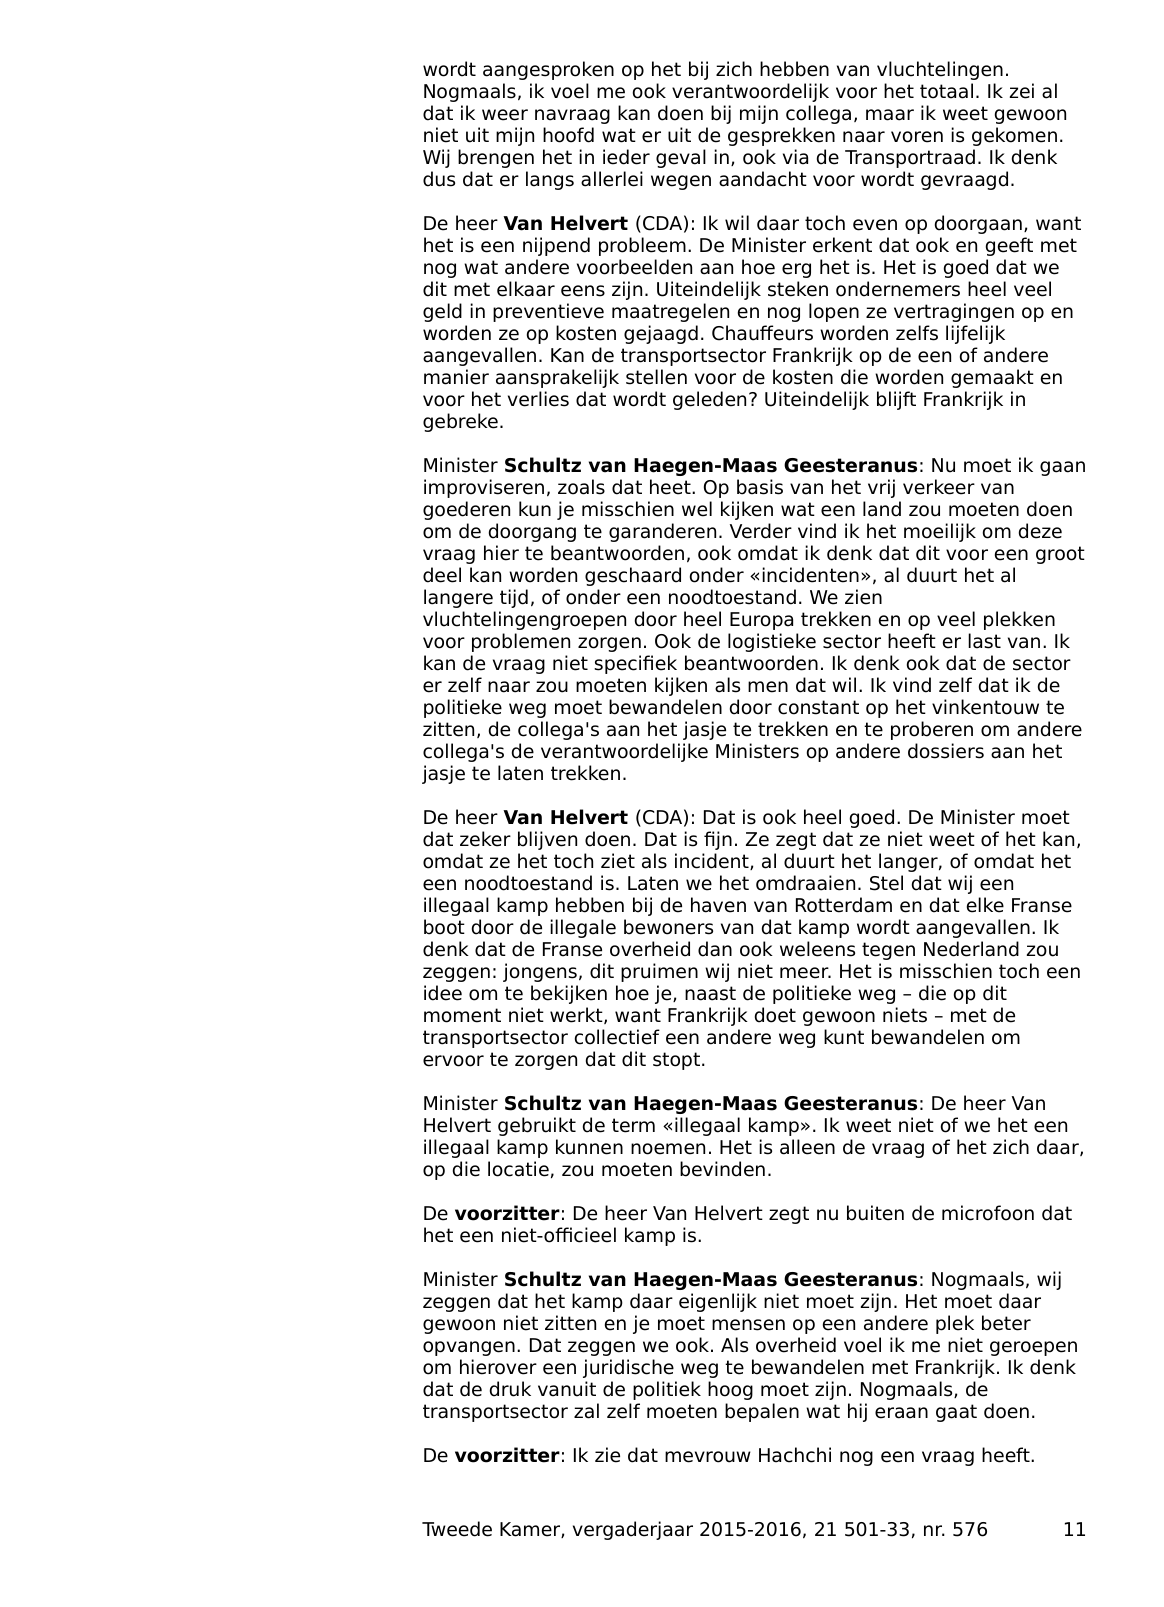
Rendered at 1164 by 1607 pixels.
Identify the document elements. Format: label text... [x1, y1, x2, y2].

text De voorzitter: De heer Van Helvert zegt nu buiten de microfoon dat het een niet-officieel kamp is. [422, 1203, 1087, 1247]
text Minister Schultz van Haegen-Maas Geesteranus: Nogmaals, wij zeggen dat het kamp daar eigenlijk niet moet zijn. Het moet daar gewoon niet zitten en je moet mensen op een andere plek beter opvangen. Dat zeggen we ook. Als overheid voel ik me niet geroepen om hierover een juridische weg te bewandelen met Frankrijk. Ik denk dat de druk vanuit de politiek hoog moet zijn. Nogmaals, de transportsector zal zelf moeten bepalen wat hij eraan gaat doen. [422, 1269, 1087, 1423]
text De heer Van Helvert (CDA): Dat is ook heel goed. De Minister moet dat zeker blijven doen. Dat is fijn. Ze zegt dat ze niet weet of het kan, omdat ze het toch ziet als incident, al duurt het langer, of omdat het een noodtoestand is. Laten we het omdraaien. Stel dat wij een illegaal kamp hebben bij de haven van Rotterdam en dat elke Franse boot door de illegale bewoners van dat kamp wordt aangevallen. Ik denk dat de Franse overheid dan ook weleens tegen Nederland zou zeggen: jongens, dit pruimen wij niet meer. Het is misschien toch een idee om te bekijken hoe je, naast de politieke weg – die op dit moment niet werkt, want Frankrijk doet gewoon niets – met de transportsector collectief een andere weg kunt bewandelen om ervoor te zorgen dat dit stopt. [422, 807, 1087, 1071]
text wordt aangesproken op het bij zich hebben van vluchtelingen. Nogmaals, ik voel me ook verantwoordelijk voor het totaal. Ik zei al dat ik weer navraag kan doen bij mijn collega, maar ik weet gewoon niet uit mijn hoofd wat er uit de gesprekken naar voren is gekomen. Wij brengen het in ieder geval in, ook via de Transportraad. Ik denk dus dat er langs allerlei wegen aandacht voor wordt gevraagd. [422, 59, 1087, 191]
text De voorzitter: Ik zie dat mevrouw Hachchi nog een vraag heeft. [422, 1445, 1087, 1467]
text Minister Schultz van Haegen-Maas Geesteranus: De heer Van Helvert gebruikt de term «illegaal kamp». Ik weet niet of we het een illegaal kamp kunnen noemen. Het is alleen de vraag of het zich daar, op die locatie, zou moeten bevinden. [422, 1093, 1087, 1181]
text De heer Van Helvert (CDA): Ik wil daar toch even op doorgaan, want het is een nijpend probleem. De Minister erkent dat ook en geeft met nog wat andere voorbeelden aan hoe erg het is. Het is goed dat we dit met elkaar eens zijn. Uiteindelijk steken ondernemers heel veel geld in preventieve maatregelen en nog lopen ze vertragingen op en worden ze op kosten gejaagd. Chauffeurs worden zelfs lijfelijk aangevallen. Kan de transportsector Frankrijk op de een of andere manier aansprakelijk stellen voor de kosten die worden gemaakt en voor het verlies dat wordt geleden? Uiteindelijk blijft Frankrijk in gebreke. [422, 213, 1087, 433]
text Minister Schultz van Haegen-Maas Geesteranus: Nu moet ik gaan improviseren, zoals dat heet. Op basis van het vrij verkeer van goederen kun je misschien wel kijken wat een land zou moeten doen om de doorgang te garanderen. Verder vind ik het moeilijk om deze vraag hier te beantwoorden, ook omdat ik denk dat dit voor een groot deel kan worden geschaard onder «incidenten», al duurt het al langere tijd, of onder een noodtoestand. We zien vluchtelingengroepen door heel Europa trekken en op veel plekken voor problemen zorgen. Ook de logistieke sector heeft er last van. Ik kan de vraag niet specifiek beantwoorden. Ik denk ook dat de sector er zelf naar zou moeten kijken als men dat wil. Ik vind zelf dat ik de politieke weg moet bewandelen door constant op het vinkentouw te zitten, de collega's aan het jasje te trekken en te proberen om andere collega's de verantwoordelijke Ministers op andere dossiers aan het jasje te laten trekken. [422, 455, 1087, 785]
